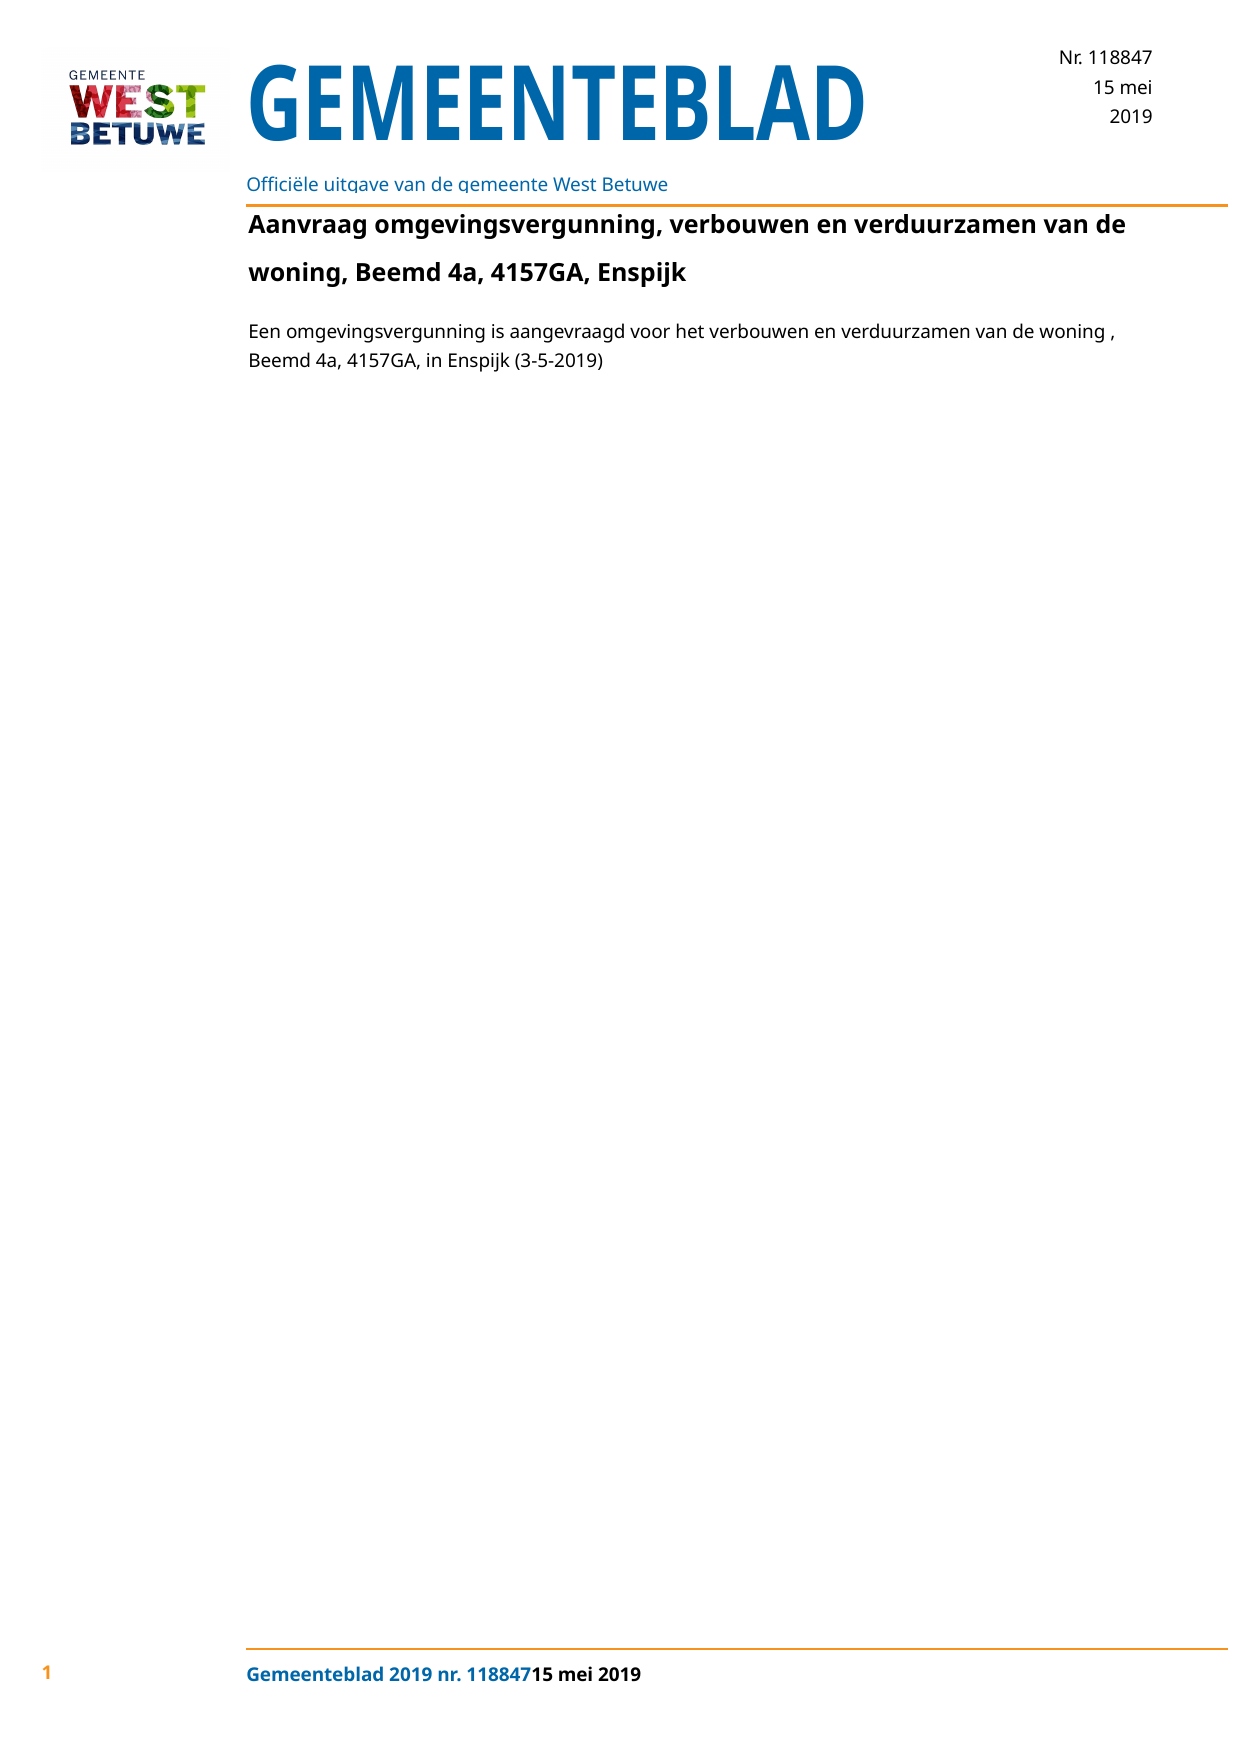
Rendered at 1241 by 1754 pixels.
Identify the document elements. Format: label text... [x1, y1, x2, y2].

text Een omgevingsvergunning is aangevraagd voor het verbouwen en verduurzamen van de woning , Beemd 4a, 4157GA, in Enspijk (3-5-2019) [248, 318, 1152, 373]
picture [41, 47, 231, 172]
text Aanvraag omgevingsvergunning, verbouwen en verduurzamen van de woning, Beemd 4a, 4157GA, Enspijk [248, 207, 1152, 288]
